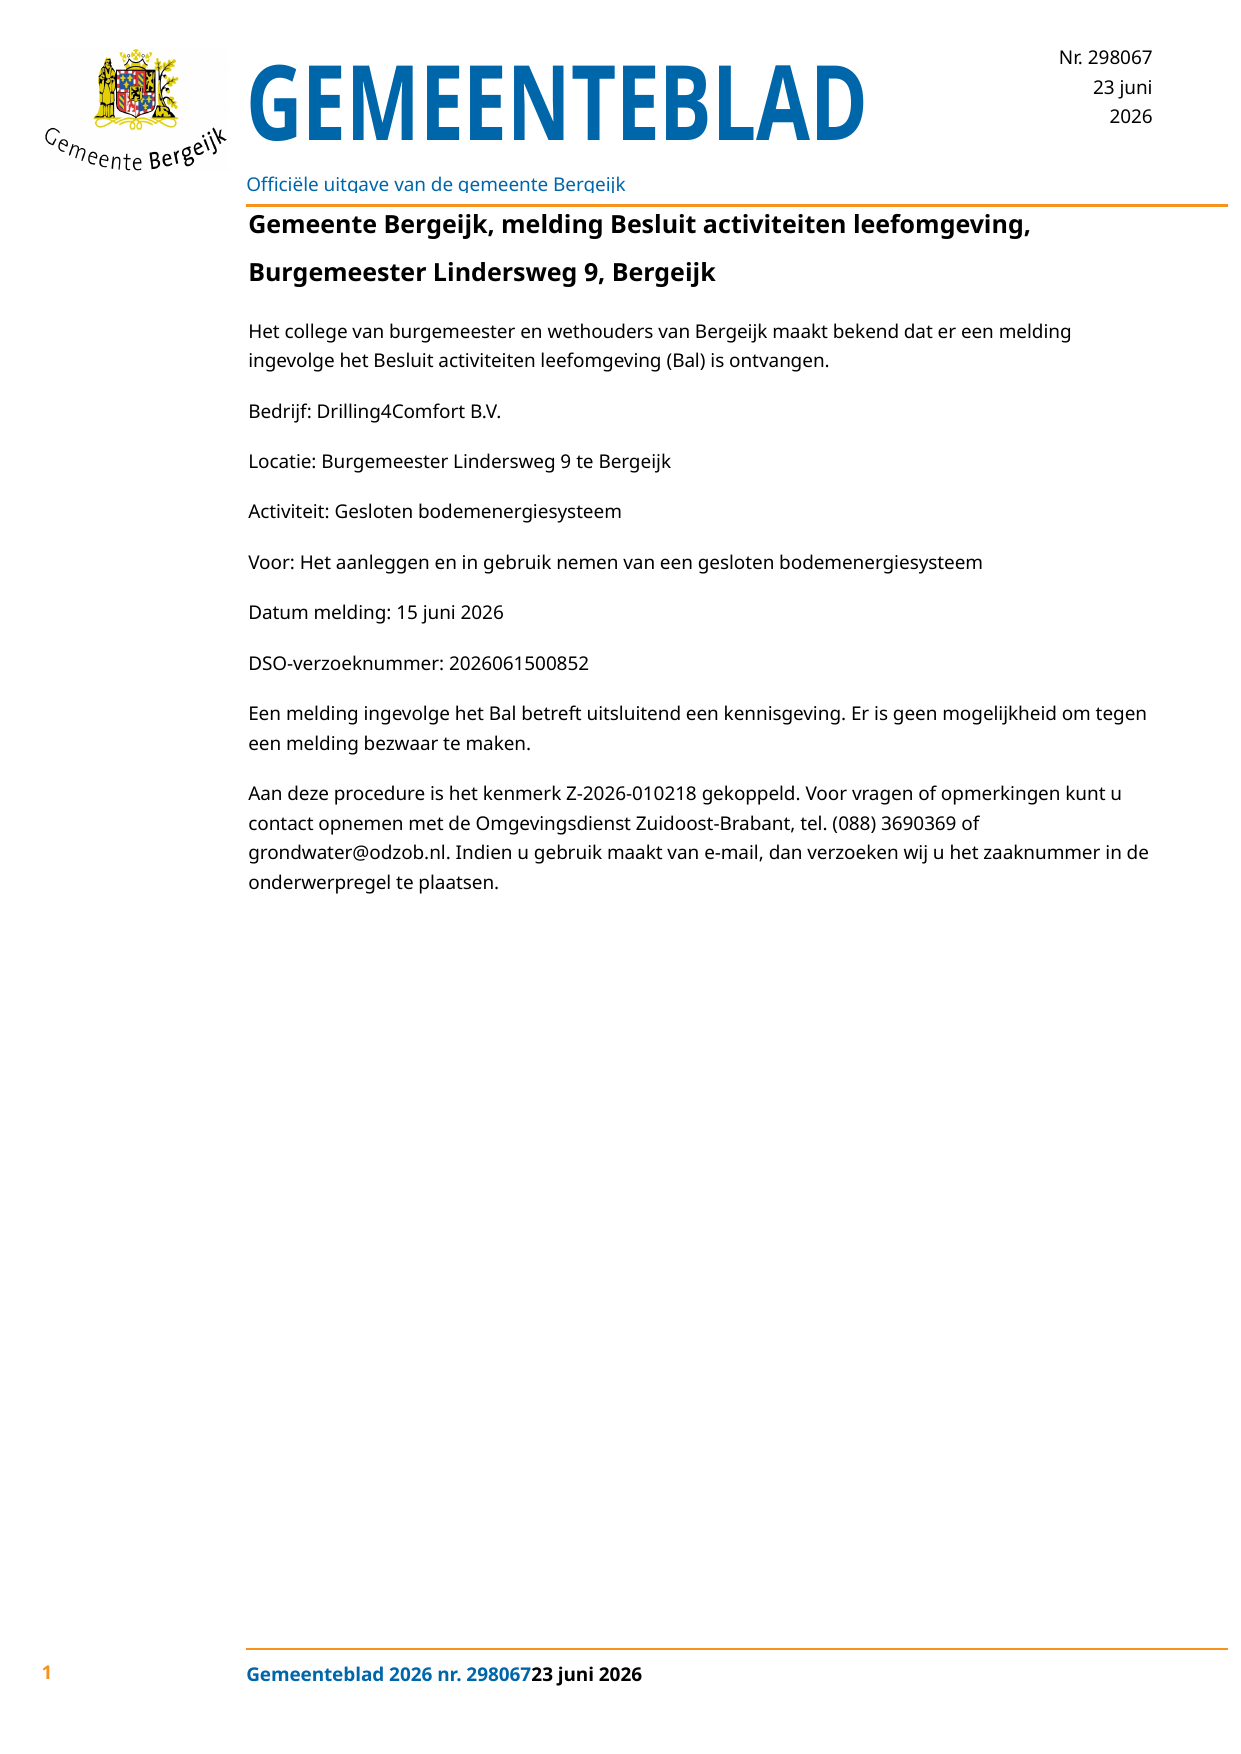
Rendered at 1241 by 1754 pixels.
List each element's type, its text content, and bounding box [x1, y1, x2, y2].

text DSO-verzoeknummer: 2026061500852 [248, 650, 1152, 676]
text Bedrijf: Drilling4Comfort B.V. [248, 398, 1152, 424]
text Een melding ingevolge het Bal betreft uitsluitend een kennisgeving. Er is geen mogelijkheid om tegen een melding bezwaar te maken. [248, 700, 1152, 756]
text Locatie: Burgemeester Lindersweg 9 te Bergeijk [248, 448, 1152, 474]
text Voor: Het aanleggen en in gebruik nemen van een gesloten bodemenergiesysteem [248, 549, 1152, 575]
picture [41, 47, 231, 172]
text Activiteit: Gesloten bodemenergiesysteem [248, 499, 1152, 524]
text Gemeente Bergeijk, melding Besluit activiteiten leefomgeving, Burgemeester Lindersweg 9, Bergeijk [248, 207, 1152, 288]
text Aan deze procedure is het kenmerk Z-2026-010218 gekoppeld. Voor vragen of opmerkingen kunt u contact opnemen met de Omgevingsdienst Zuidoost-Brabant, tel. (088) 3690369 of grondwater@odzob.nl. Indien u gebruik maakt van e-mail, dan verzoeken wij u het zaaknummer in de onderwerpregel te plaatsen. [248, 780, 1152, 895]
text Datum melding: 15 juni 2026 [248, 599, 1152, 625]
text Het college van burgemeester en wethouders van Bergeijk maakt bekend dat er een melding ingevolge het Besluit activiteiten leefomgeving (Bal) is ontvangen. [248, 318, 1152, 373]
